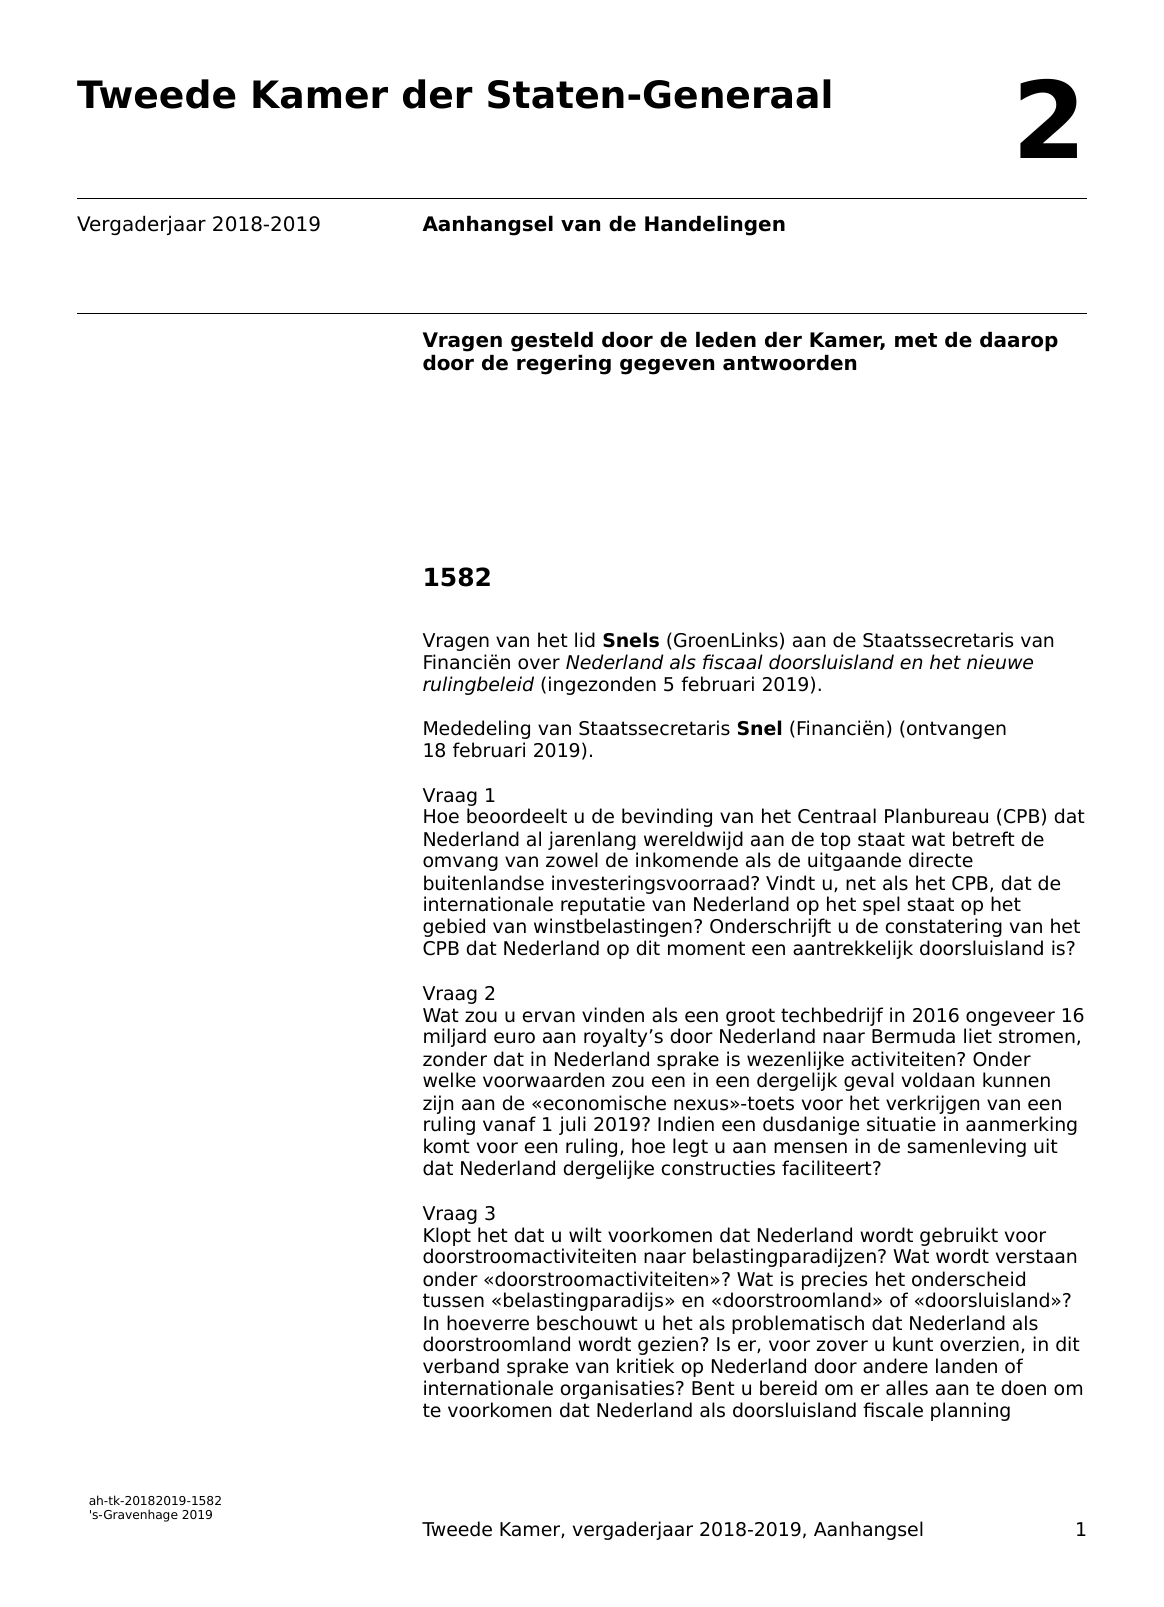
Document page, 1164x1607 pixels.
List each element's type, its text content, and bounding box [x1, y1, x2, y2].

text 1582 [422, 563, 1087, 592]
text 's-Gravenhage 2019 [88, 1508, 323, 1522]
table_cell Aanhangsel van de Handelingen [422, 199, 1087, 313]
table_cell Vergaderjaar 2018-2019 [77, 199, 422, 313]
table_header Tweede Kamer der Staten-Generaal [77, 59, 886, 198]
text Mededeling van Staatssecretaris Snel (Financiën) (ontvangen 18 februari 2019). [422, 718, 1087, 762]
text Vraag 3 [422, 1202, 1087, 1224]
text ah-tk-20182019-1582 [88, 1494, 323, 1508]
text Hoe beoordeelt u de bevinding van het Centraal Planbureau (CPB) dat Nederland al jarenlang wereldwijd aan de top staat wat betreft de omvang van zowel de inkomende als de uitgaande directe buitenlandse investeringsvoorraad? Vindt u, net als het CPB, dat de internationale reputatie van Nederland op het spel staat op het gebied van winstbelastingen? Onderschrijft u de constatering van het CPB dat Nederland op dit moment een aantrekkelijk doorsluisland is? [422, 806, 1087, 960]
table_header 2 [886, 59, 1087, 198]
text Vraag 2 [422, 982, 1087, 1004]
text Vraag 1 [422, 784, 1087, 806]
text Vragen van het lid Snels (GroenLinks) aan de Staatssecretaris van Financiën over Nederland als fiscaal doorsluisland en het nieuwe rulingbeleid (ingezonden 5 februari 2019). [422, 630, 1087, 696]
table_cell [77, 314, 422, 375]
text Klopt het dat u wilt voorkomen dat Nederland wordt gebruikt voor doorstroomactiviteiten naar belastingparadijzen? Wat wordt verstaan onder «doorstroomactiviteiten»? Wat is precies het onderscheid tussen «belastingparadijs» en «doorstroomland» of «doorsluisland»? In hoeverre beschouwt u het als problematisch dat Nederland als doorstroomland wordt gezien? Is er, voor zover u kunt overzien, in dit verband sprake van kritiek op Nederland door andere landen of internationale organisaties? Bent u bereid om er alles aan te doen om te voorkomen dat Nederland als doorsluisland fiscale planning [422, 1224, 1087, 1422]
text Wat zou u ervan vinden als een groot techbedrijf in 2016 ongeveer 16 miljard euro aan royalty’s door Nederland naar Bermuda liet stromen, zonder dat in Nederland sprake is wezenlijke activiteiten? Onder welke voorwaarden zou een in een dergelijk geval voldaan kunnen zijn aan de «economische nexus»-toets voor het verkrijgen van een ruling vanaf 1 juli 2019? Indien een dusdanige situatie in aanmerking komt voor een ruling, hoe legt u aan mensen in de samenleving uit dat Nederland dergelijke constructies faciliteert? [422, 1004, 1087, 1180]
table_cell Vragen gesteld door de leden der Kamer, met de daarop door de regering gegeven antwoorden [422, 314, 1087, 375]
